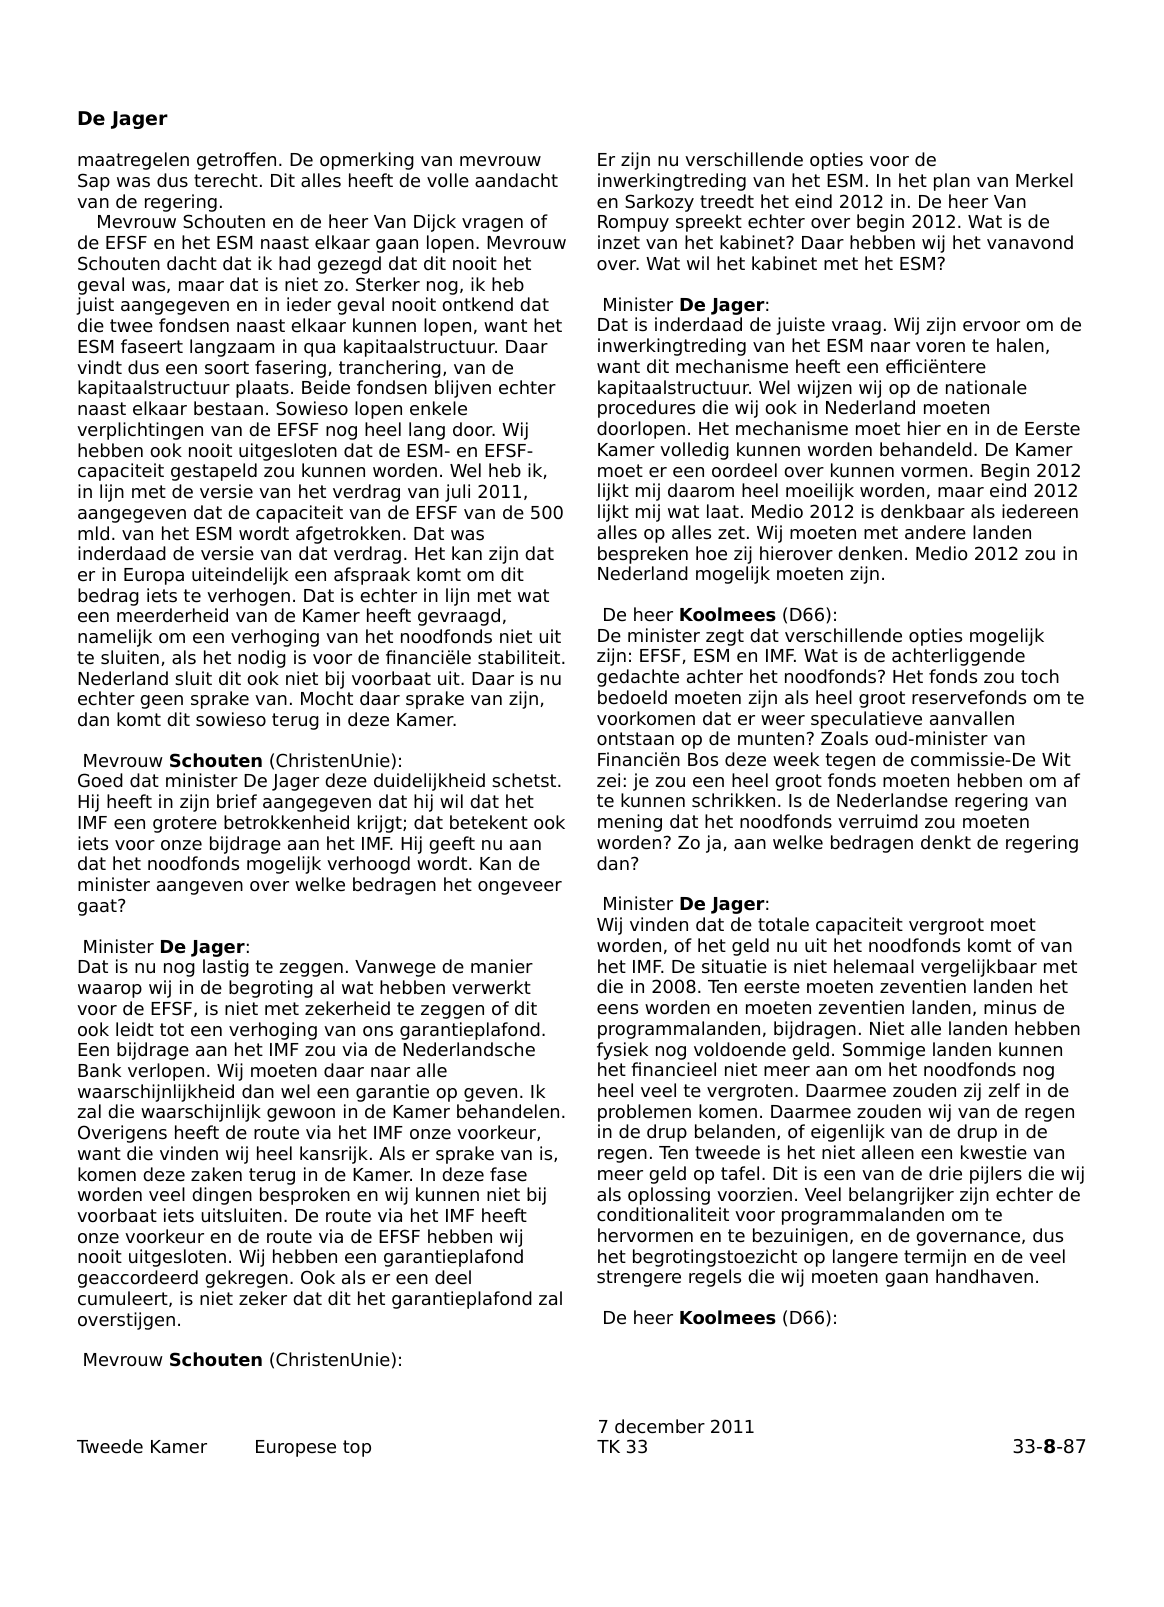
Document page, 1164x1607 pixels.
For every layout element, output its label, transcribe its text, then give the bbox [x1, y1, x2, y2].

text De heer Koolmees (D66): [596, 605, 1087, 626]
text Minister De Jager: [596, 294, 1087, 315]
text Er zijn nu verschillende opties voor de inwerkingtreding van het ESM. In het plan van Merkel en Sarkozy treedt het eind 2012 in. De heer Van Rompuy spreekt echter over begin 2012. Wat is de inzet van het kabinet? Daar hebben wij het vanavond over. Wat wil het kabinet met het ESM? [596, 150, 1087, 274]
text Mevrouw Schouten (ChristenUnie): [77, 1350, 567, 1371]
text Goed dat minister De Jager deze duidelijkheid schetst. Hij heeft in zijn brief aangegeven dat hij wil dat het IMF een grotere betrokkenheid krijgt; dat betekent ook iets voor onze bijdrage aan het IMF. Hij geeft nu aan dat het noodfonds mogelijk verhoogd wordt. Kan de minister aangeven over welke bedragen het ongeveer gaat? [77, 771, 567, 916]
text Dat is inderdaad de juiste vraag. Wij zijn ervoor om de inwerkingtreding van het ESM naar voren te halen, want dit mechanisme heeft een efficiëntere kapitaalstructuur. Wel wijzen wij op de nationale procedures die wij ook in Nederland moeten doorlopen. Het mechanisme moet hier en in de Eerste Kamer volledig kunnen worden behandeld. De Kamer moet er een oordeel over kunnen vormen. Begin 2012 lijkt mij daarom heel moeilijk worden, maar eind 2012 lijkt mij wat laat. Medio 2012 is denkbaar als iedereen alles op alles zet. Wij moeten met andere landen bespreken hoe zij hierover denken. Medio 2012 zou in Nederland mogelijk moeten zijn. [596, 315, 1087, 585]
text De minister zegt dat verschillende opties mogelijk zijn: EFSF, ESM en IMF. Wat is de achterliggende gedachte achter het noodfonds? Het fonds zou toch bedoeld moeten zijn als heel groot reservefonds om te voorkomen dat er weer speculatieve aanvallen ontstaan op de munten? Zoals oud-minister van Financiën Bos deze week tegen de commissie-De Wit zei: je zou een heel groot fonds moeten hebben om af te kunnen schrikken. Is de Nederlandse regering van mening dat het noodfonds verruimd zou moeten worden? Zo ja, aan welke bedragen denkt de regering dan? [596, 626, 1087, 874]
text De heer Koolmees (D66): [596, 1308, 1087, 1329]
text Dat is nu nog lastig te zeggen. Vanwege de manier waarop wij in de begroting al wat hebben verwerkt voor de EFSF, is niet met zekerheid te zeggen of dit ook leidt tot een verhoging van ons garantieplafond. Een bijdrage aan het IMF zou via de Nederlandsche Bank verlopen. Wij moeten daar naar alle waarschijnlijkheid dan wel een garantie op geven. Ik zal die waarschijnlijk gewoon in de Kamer behandelen. Overigens heeft de route via het IMF onze voorkeur, want die vinden wij heel kansrijk. Als er sprake van is, komen deze zaken terug in de Kamer. In deze fase worden veel dingen besproken en wij kunnen niet bij voorbaat iets uitsluiten. De route via het IMF heeft onze voorkeur en de route via de EFSF hebben wij nooit uitgesloten. Wij hebben een garantieplafond geaccordeerd gekregen. Ook als er een deel cumuleert, is niet zeker dat dit het garantieplafond zal overstijgen. [77, 957, 567, 1330]
text Minister De Jager: [596, 894, 1087, 915]
text Minister De Jager: [77, 936, 567, 957]
text Mevrouw Schouten en de heer Van Dijck vragen of de EFSF en het ESM naast elkaar gaan lopen. Mevrouw Schouten dacht dat ik had gezegd dat dit nooit het geval was, maar dat is niet zo. Sterker nog, ik heb juist aangegeven en in ieder geval nooit ontkend dat die twee fondsen naast elkaar kunnen lopen, want het ESM faseert langzaam in qua kapitaalstructuur. Daar vindt dus een soort fasering, tranchering, van de kapitaalstructuur plaats. Beide fondsen blijven echter naast elkaar bestaan. Sowieso lopen enkele verplichtingen van de EFSF nog heel lang door. Wij hebben ook nooit uitgesloten dat de ESM- en EFSF-capaciteit gestapeld zou kunnen worden. Wel heb ik, in lijn met de versie van het verdrag van juli 2011, aangegeven dat de capaciteit van de EFSF van de 500 mld. van het ESM wordt afgetrokken. Dat was inderdaad de versie van dat verdrag. Het kan zijn dat er in Europa uiteindelijk een afspraak komt om dit bedrag iets te verhogen. Dat is echter in lijn met wat een meerderheid van de Kamer heeft gevraagd, namelijk om een verhoging van het noodfonds niet uit te sluiten, als het nodig is voor de financiële stabiliteit. Nederland sluit dit ook niet bij voorbaat uit. Daar is nu echter geen sprake van. Mocht daar sprake van zijn, dan komt dit sowieso terug in deze Kamer. [77, 212, 567, 731]
text maatregelen getroffen. De opmerking van mevrouw Sap was dus terecht. Dit alles heeft de volle aandacht van de regering. [77, 150, 567, 212]
text Wij vinden dat de totale capaciteit vergroot moet worden, of het geld nu uit het noodfonds komt of van het IMF. De situatie is niet helemaal vergelijkbaar met die in 2008. Ten eerste moeten zeventien landen het eens worden en moeten zeventien landen, minus de programmalanden, bijdragen. Niet alle landen hebben fysiek nog voldoende geld. Sommige landen kunnen het financieel niet meer aan om het noodfonds nog heel veel te vergroten. Daarmee zouden zij zelf in de problemen komen. Daarmee zouden wij van de regen in de drup belanden, of eigenlijk van de drup in de regen. Ten tweede is het niet alleen een kwestie van meer geld op tafel. Dit is een van de drie pijlers die wij als oplossing voorzien. Veel belangrijker zijn echter de conditionaliteit voor programmalanden om te hervormen en te bezuinigen, en de governance, dus het begrotingstoezicht op langere termijn en de veel strengere regels die wij moeten gaan handhaven. [596, 915, 1087, 1288]
text Mevrouw Schouten (ChristenUnie): [77, 751, 567, 771]
